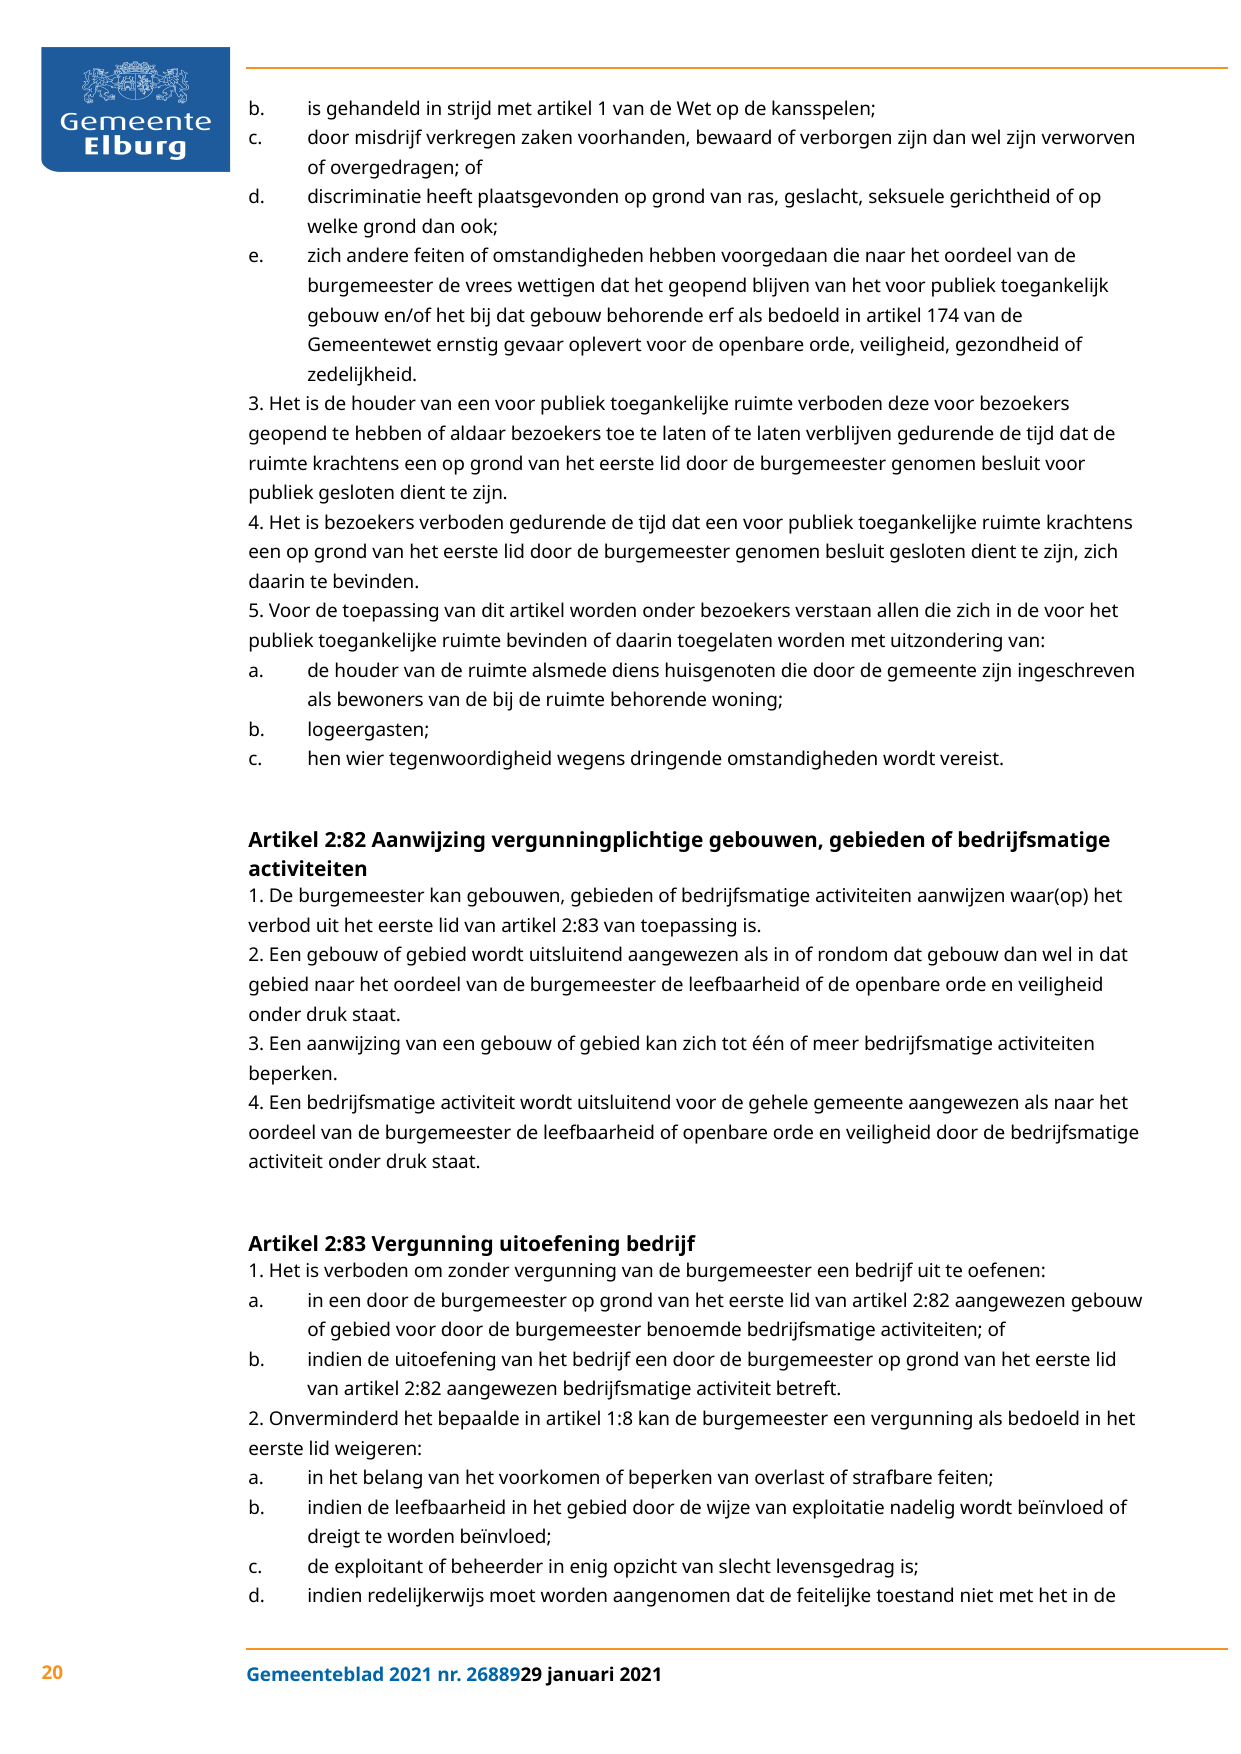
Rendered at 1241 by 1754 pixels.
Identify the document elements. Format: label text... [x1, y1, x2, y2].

text 4. Het is bezoekers verboden gedurende de tijd dat een voor publiek toegankelijke ruimte krachtens een op grond van het eerste lid door de burgemeester genomen besluit gesloten dient te zijn, zich daarin te bevinden. [248, 509, 1152, 594]
list discriminatie heeft plaatsgevonden op grond van ras, geslacht, seksuele gerichtheid of op welke grond dan ook; [248, 183, 1152, 239]
text 5. Voor de toepassing van dit artikel worden onder bezoekers verstaan allen die zich in de voor het publiek toegankelijke ruimte bevinden of daarin toegelaten worden met uitzondering van: [248, 598, 1152, 653]
list door misdrijf verkregen zaken voorhanden, bewaard of verborgen zijn dan wel zijn verworven of overgedragen; of [248, 124, 1152, 180]
list in een door de burgemeester op grond van het eerste lid van artikel 2:82 aangewezen gebouw of gebied voor door de burgemeester benoemde bedrijfsmatige activiteiten; of [248, 1287, 1152, 1342]
list in het belang van het voorkomen of beperken van overlast of strafbare feiten; [248, 1464, 1152, 1490]
list hen wier tegenwoordigheid wegens dringende omstandigheden wordt vereist. [248, 746, 1152, 771]
text 2. Een gebouw of gebied wordt uitsluitend aangewezen als in of rondom dat gebouw dan wel in dat gebied naar het oordeel van de burgemeester de leefbaarheid of de openbare orde en veiligheid onder druk staat. [248, 942, 1152, 1027]
text Artikel 2:82 Aanwijzing vergunningplichtige gebouwen, gebieden of bedrijfsmatige activiteiten [248, 826, 1152, 882]
list indien de uitoefening van het bedrijf een door de burgemeester op grond van het eerste lid van artikel 2:82 aangewezen bedrijfsmatige activiteit betreft. [248, 1346, 1152, 1401]
text 3. Een aanwijzing van een gebouw of gebied kan zich tot één of meer bedrijfsmatige activiteiten beperken. [248, 1030, 1152, 1086]
list logeergasten; [248, 716, 1152, 742]
text Artikel 2:83 Vergunning uitoefening bedrijf [248, 1229, 1152, 1257]
text 2. Onverminderd het bepaalde in artikel 1:8 kan de burgemeester een vergunning als bedoeld in het eerste lid weigeren: [248, 1405, 1152, 1460]
list indien de leefbaarheid in het gebied door de wijze van exploitatie nadelig wordt beïnvloed of dreigt te worden beïnvloed; [248, 1494, 1152, 1549]
text 1. Het is verboden om zonder vergunning van de burgemeester een bedrijf uit te oefenen: [248, 1257, 1152, 1283]
text 1. De burgemeester kan gebouwen, gebieden of bedrijfsmatige activiteiten aanwijzen waar(op) het verbod uit het eerste lid van artikel 2:83 van toepassing is. [248, 882, 1152, 938]
list de houder van de ruimte alsmede diens huisgenoten die door de gemeente zijn ingeschreven als bewoners van de bij de ruimte behorende woning; [248, 657, 1152, 712]
text 3. Het is de houder van een voor publiek toegankelijke ruimte verboden deze voor bezoekers geopend te hebben of aldaar bezoekers toe te laten of te laten verblijven gedurende de tijd dat de ruimte krachtens een op grond van het eerste lid door de burgemeester genomen besluit voor publiek gesloten dient te zijn. [248, 391, 1152, 505]
list indien redelijkerwijs moet worden aangenomen dat de feitelijke toestand niet met het in de [248, 1583, 1152, 1608]
list is gehandeld in strijd met artikel 1 van de Wet op de kansspelen; [248, 95, 1152, 121]
list de exploitant of beheerder in enig opzicht van slecht levensgedrag is; [248, 1553, 1152, 1579]
text 4. Een bedrijfsmatige activiteit wordt uitsluitend voor de gehele gemeente aangewezen als naar het oordeel van de burgemeester de leefbaarheid of openbare orde en veiligheid door de bedrijfsmatige activiteit onder druk staat. [248, 1089, 1152, 1174]
list zich andere feiten of omstandigheden hebben voorgedaan die naar het oordeel van de burgemeester de vrees wettigen dat het geopend blijven van het voor publiek toegankelijk gebouw en/of het bij dat gebouw behorende erf als bedoeld in artikel 174 van de Gemeentewet ernstig gevaar oplevert voor de openbare orde, veiligheid, gezondheid of zedelijkheid. [248, 243, 1152, 387]
picture [41, 47, 231, 172]
